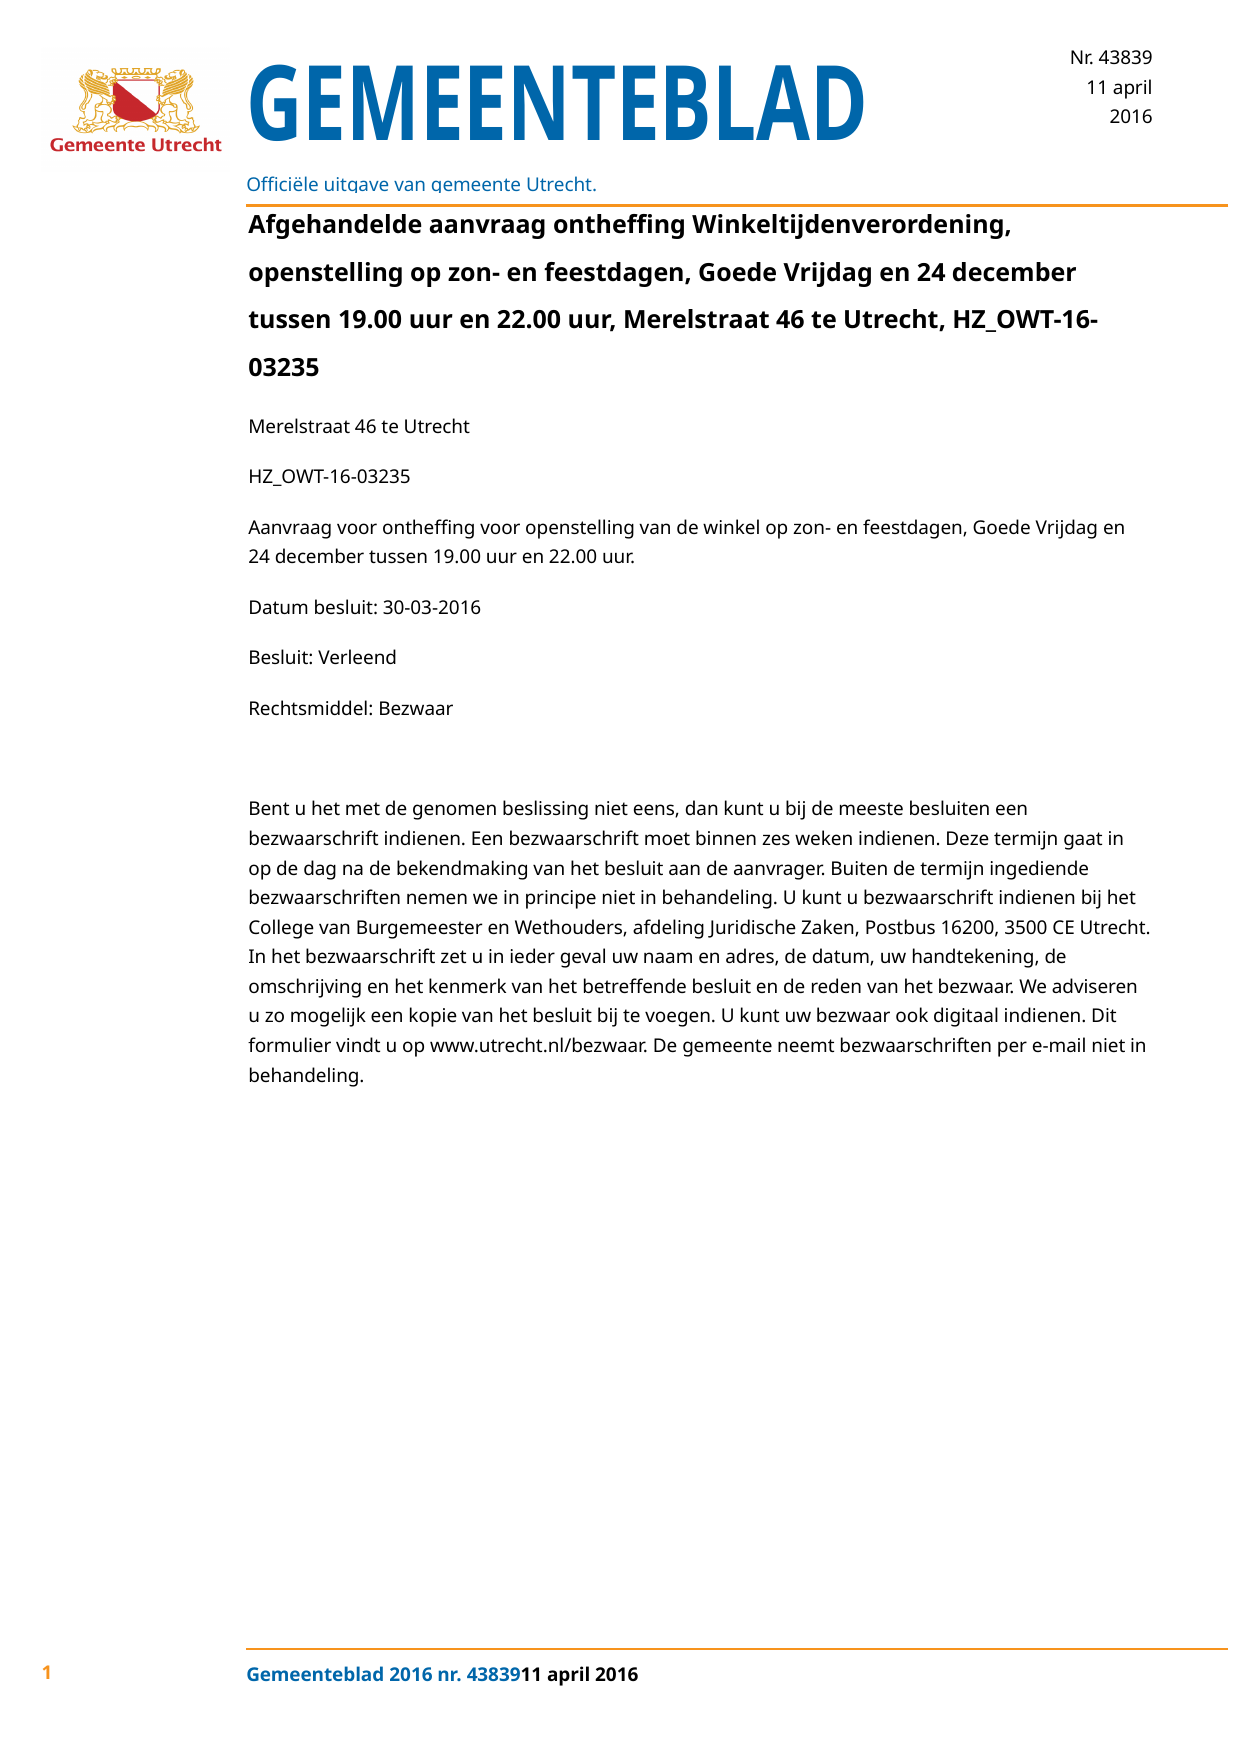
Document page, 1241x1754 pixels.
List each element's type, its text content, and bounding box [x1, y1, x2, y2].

text Bent u het met de genomen beslissing niet eens, dan kunt u bij de meeste besluiten een bezwaarschrift indienen. Een bezwaarschrift moet binnen zes weken indienen. Deze termijn gaat in op de dag na de bekendmaking van het besluit aan de aanvrager. Buiten de termijn ingediende bezwaarschriften nemen we in principe niet in behandeling. U kunt u bezwaarschrift indienen bij het College van Burgemeester en Wethouders, afdeling Juridische Zaken, Postbus 16200, 3500 CE Utrecht. In het bezwaarschrift zet u in ieder geval uw naam en adres, de datum, uw handtekening, de omschrijving en het kenmerk van het betreffende besluit en de reden van het bezwaar. We adviseren u zo mogelijk een kopie van het besluit bij te voegen. U kunt uw bezwaar ook digitaal indienen. Dit formulier vindt u op www.utrecht.nl/bezwaar. De gemeente neemt bezwaarschriften per e-mail niet in behandeling. [248, 796, 1152, 1088]
text Besluit: Verleend [248, 644, 1152, 670]
text Aanvraag voor ontheffing voor openstelling van de winkel op zon- en feestdagen, Goede Vrijdag en 24 december tussen 19.00 uur en 22.00 uur. [248, 514, 1152, 569]
text Merelstraat 46 te Utrecht [248, 413, 1152, 439]
text Rechtsmiddel: Bezwaar [248, 695, 1152, 721]
text Afgehandelde aanvraag ontheffing Winkeltijdenverordening, openstelling op zon- en feestdagen, Goede Vrijdag en 24 december tussen 19.00 uur en 22.00 uur, Merelstraat 46 te Utrecht, HZ_OWT-16-03235 [248, 207, 1152, 384]
picture [41, 47, 231, 172]
text HZ_OWT-16-03235 [248, 463, 1152, 489]
text Datum besluit: 30-03-2016 [248, 594, 1152, 620]
